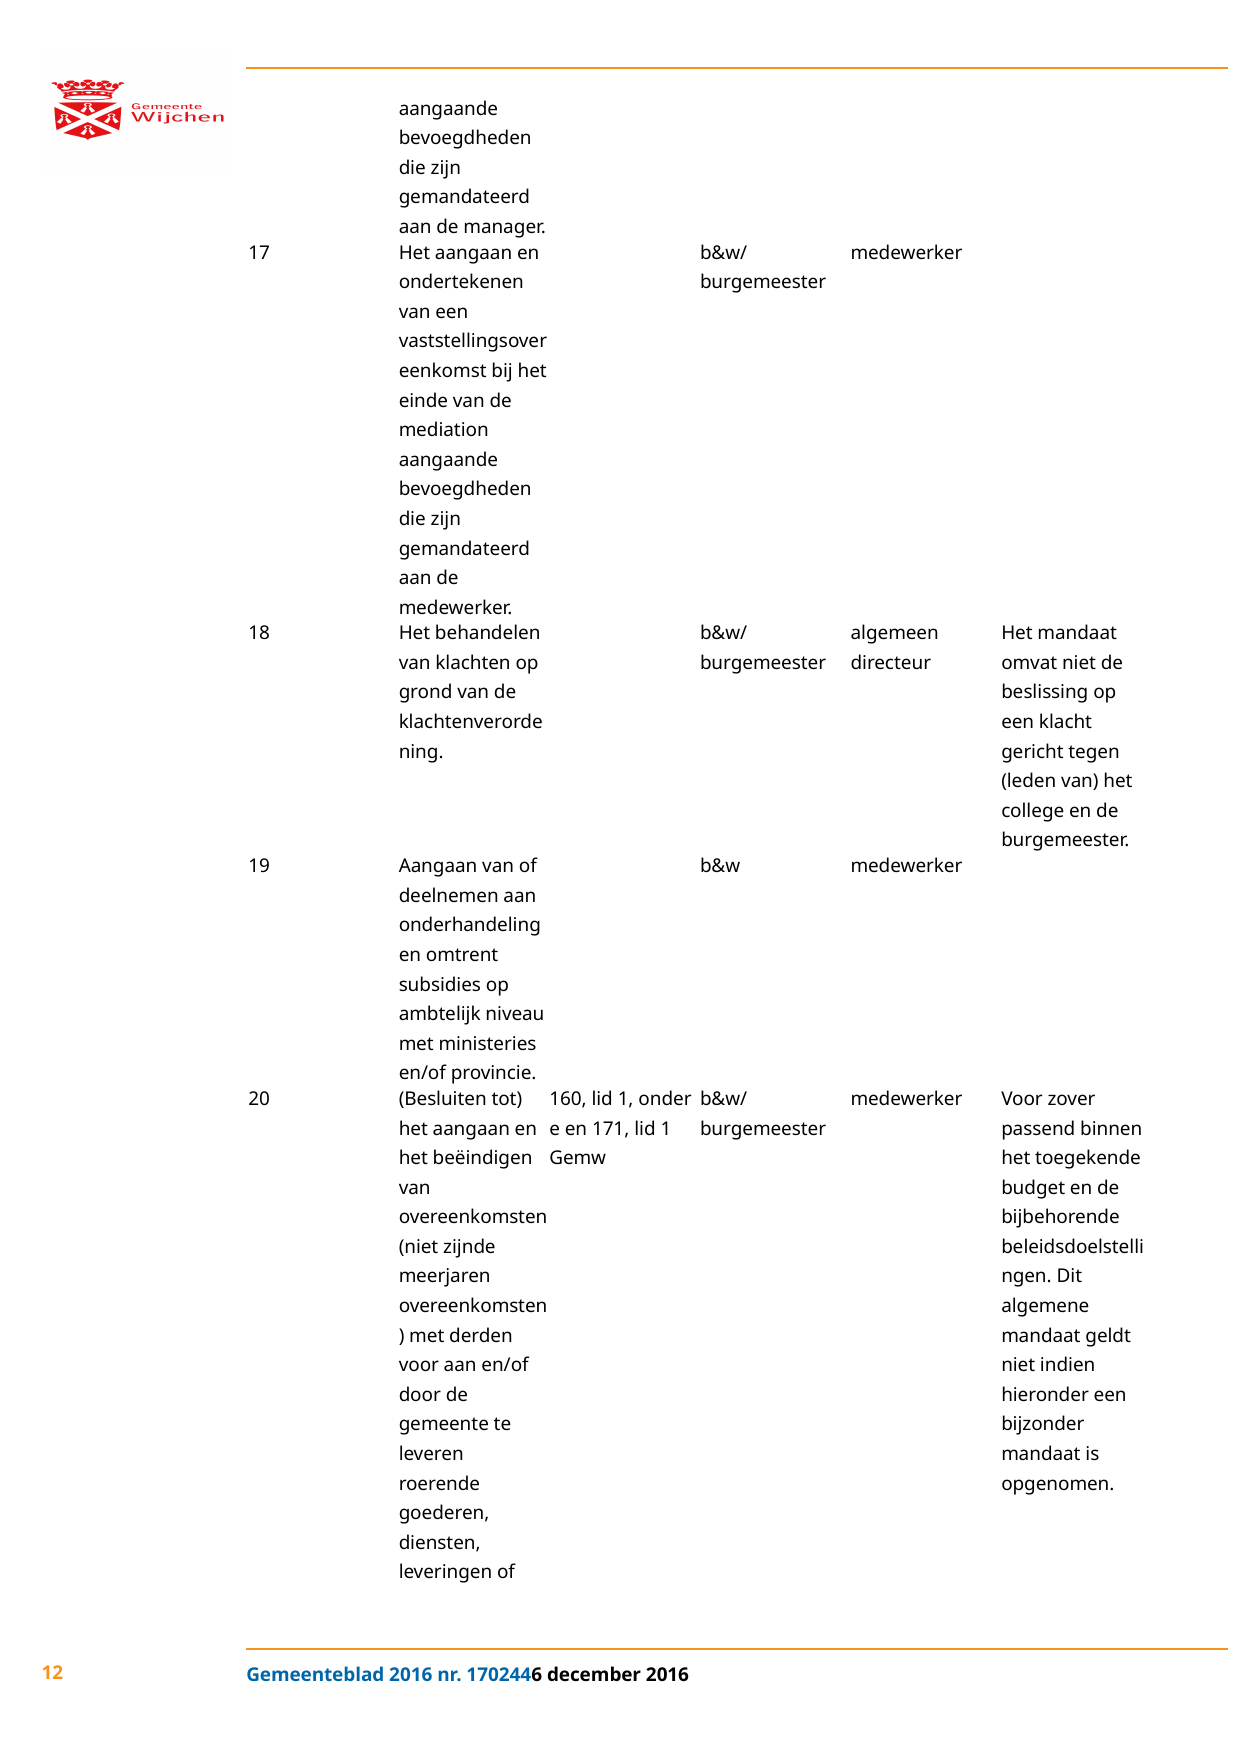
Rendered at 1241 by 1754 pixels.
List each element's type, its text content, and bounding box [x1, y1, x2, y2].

table_cell [700, 95, 850, 239]
table_cell [1001, 239, 1152, 619]
table_cell 17 [248, 239, 398, 619]
table_cell b&w/burgemeester [700, 239, 850, 619]
table_cell [549, 95, 700, 239]
table_cell Het mandaat omvat niet de beslissing op een klacht gericht tegen (leden van) het college en de burgemeester. [1001, 620, 1152, 852]
table_cell Het aangaan en ondertekenen van een vaststellingsovereenkomst bij het einde van de mediation aangaande bevoegdheden die zijn gemandateerd aan de medewerker. [399, 239, 549, 619]
table_cell medewerker [850, 1085, 1001, 1584]
table_cell aangaande bevoegdheden die zijn gemandateerd aan de manager. [399, 95, 549, 239]
table_cell (Besluiten tot) het aangaan en het beëindigen van overeenkomsten (niet zijnde meerjaren overeenkomsten) met derden voor aan en/of door de gemeente te leveren roerende goederen, diensten, leveringen of [399, 1085, 549, 1584]
table_cell b&w/burgemeester [700, 620, 850, 852]
table_cell 18 [248, 620, 398, 852]
table_cell Voor zover passend binnen het toegekende budget en de bijbehorende beleidsdoelstellingen. Dit algemene mandaat geldt niet indien hieronder een bijzonder mandaat is opgenomen. [1001, 1085, 1152, 1584]
table_cell medewerker [850, 853, 1001, 1085]
table_cell Aangaan van of deelnemen aan onderhandelingen omtrent subsidies op ambtelijk niveau met ministeries en/of provincie. [399, 853, 549, 1085]
table_cell [549, 853, 700, 1085]
picture [41, 47, 231, 172]
table_cell [1001, 853, 1152, 1085]
table_cell 19 [248, 853, 398, 1085]
table_cell b&w [700, 853, 850, 1085]
table_cell algemeen directeur [850, 620, 1001, 852]
table_cell 160, lid 1, onder e en 171, lid 1 Gemw [549, 1085, 700, 1584]
table_cell [549, 239, 700, 619]
table_cell [248, 95, 398, 239]
table_cell medewerker [850, 239, 1001, 619]
table_cell [1001, 95, 1152, 239]
table_cell [850, 95, 1001, 239]
table_cell [549, 620, 700, 852]
table_cell Het behandelen van klachten op grond van de klachtenverordening. [399, 620, 549, 852]
table_cell 20 [248, 1085, 398, 1584]
table_cell b&w/burgemeester [700, 1085, 850, 1584]
